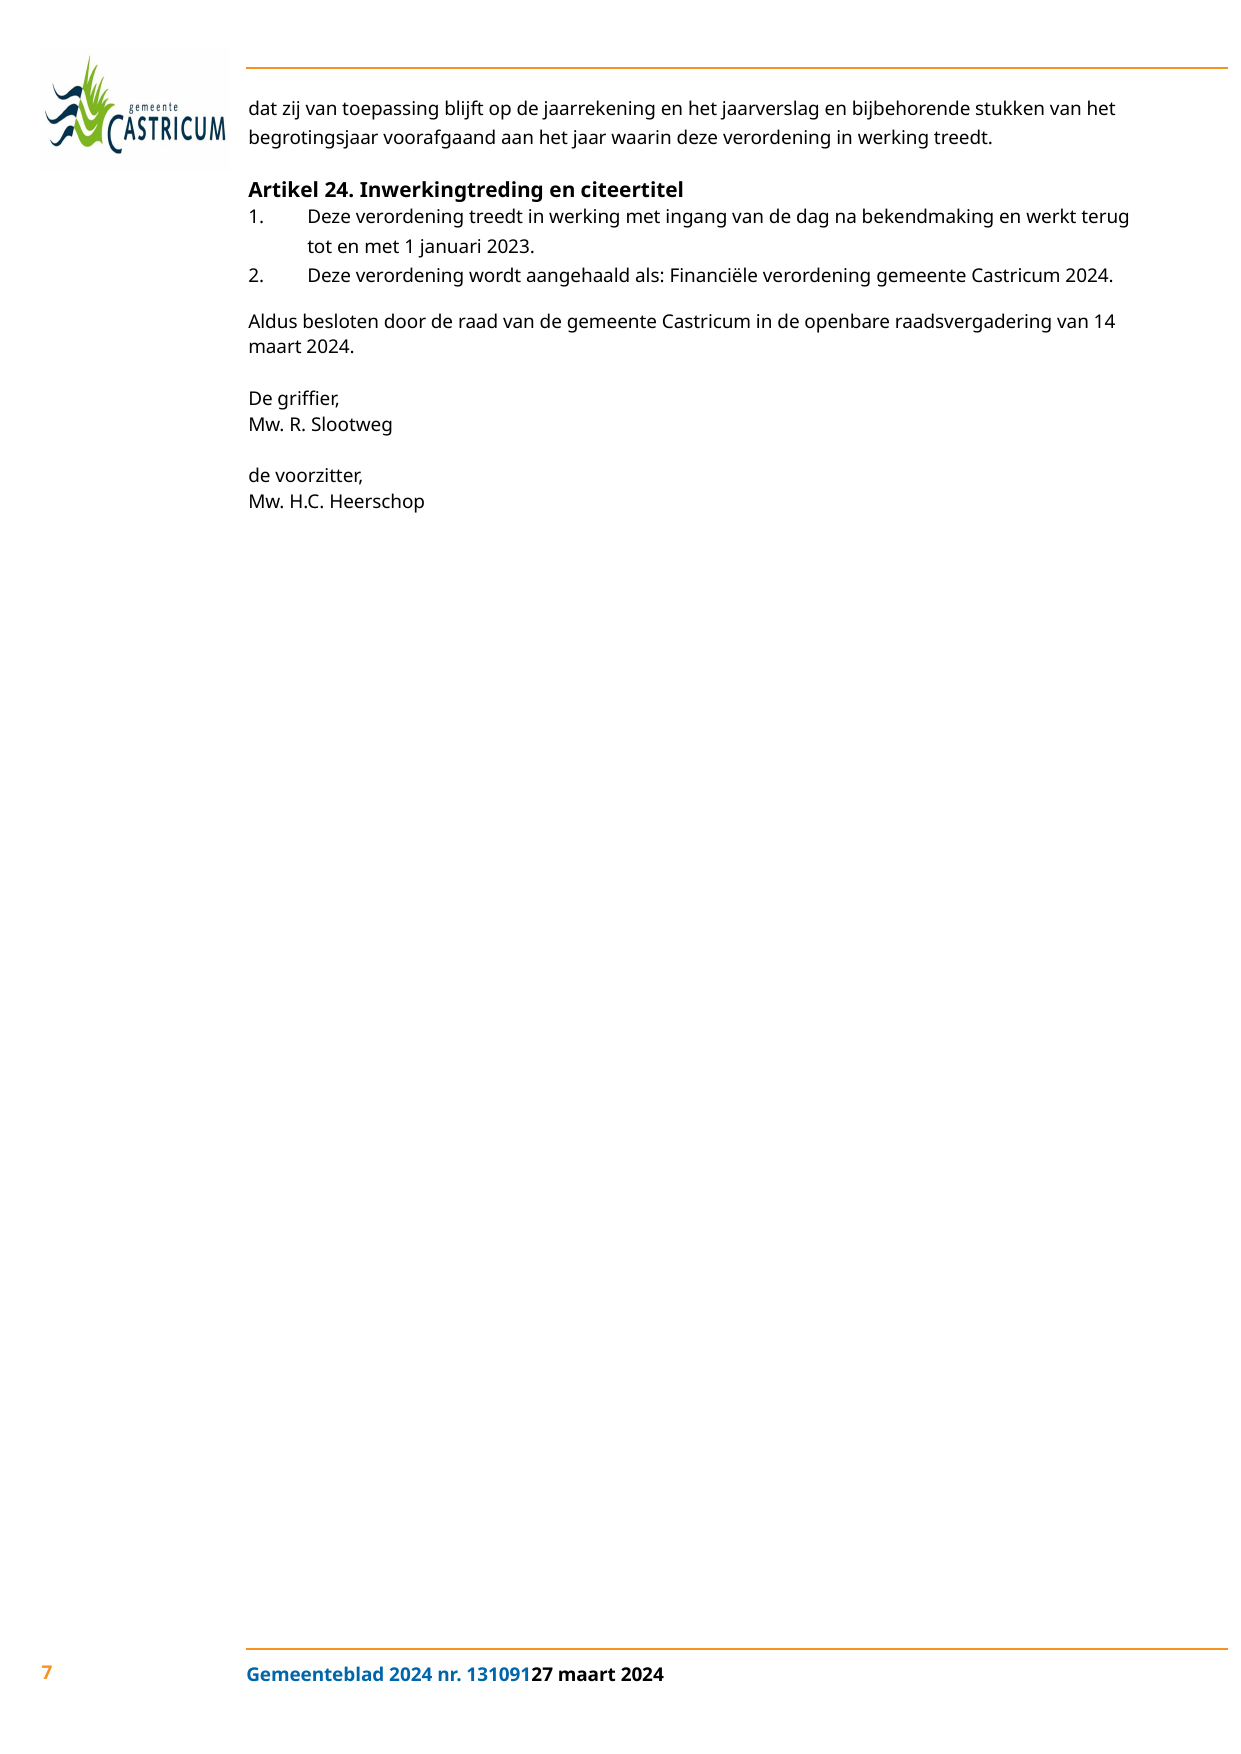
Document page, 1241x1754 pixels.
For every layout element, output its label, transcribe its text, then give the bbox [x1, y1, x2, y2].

text Artikel 24. Inwerkingtreding en citeertitel [248, 175, 1152, 203]
text Mw. H.C. Heerschop [248, 488, 1152, 514]
text de voorzitter, [248, 462, 1152, 488]
text dat zij van toepassing blijft op de jaarrekening en het jaarverslag en bijbehorende stukken van het begrotingsjaar voorafgaand aan het jaar waarin deze verordening in werking treedt. [248, 95, 1152, 150]
text Aldus besloten door de raad van de gemeente Castricum in de openbare raadsvergadering van 14 maart 2024. [248, 308, 1152, 359]
list Deze verordening wordt aangehaald als: Financiële verordening gemeente Castricum 2024. [248, 262, 1152, 288]
picture [41, 47, 231, 172]
text Mw. R. Slootweg [248, 411, 1152, 437]
text De griffier, [248, 385, 1152, 411]
list Deze verordening treedt in werking met ingang van de dag na bekendmaking en werkt terug tot en met 1 januari 2023. [248, 203, 1152, 258]
